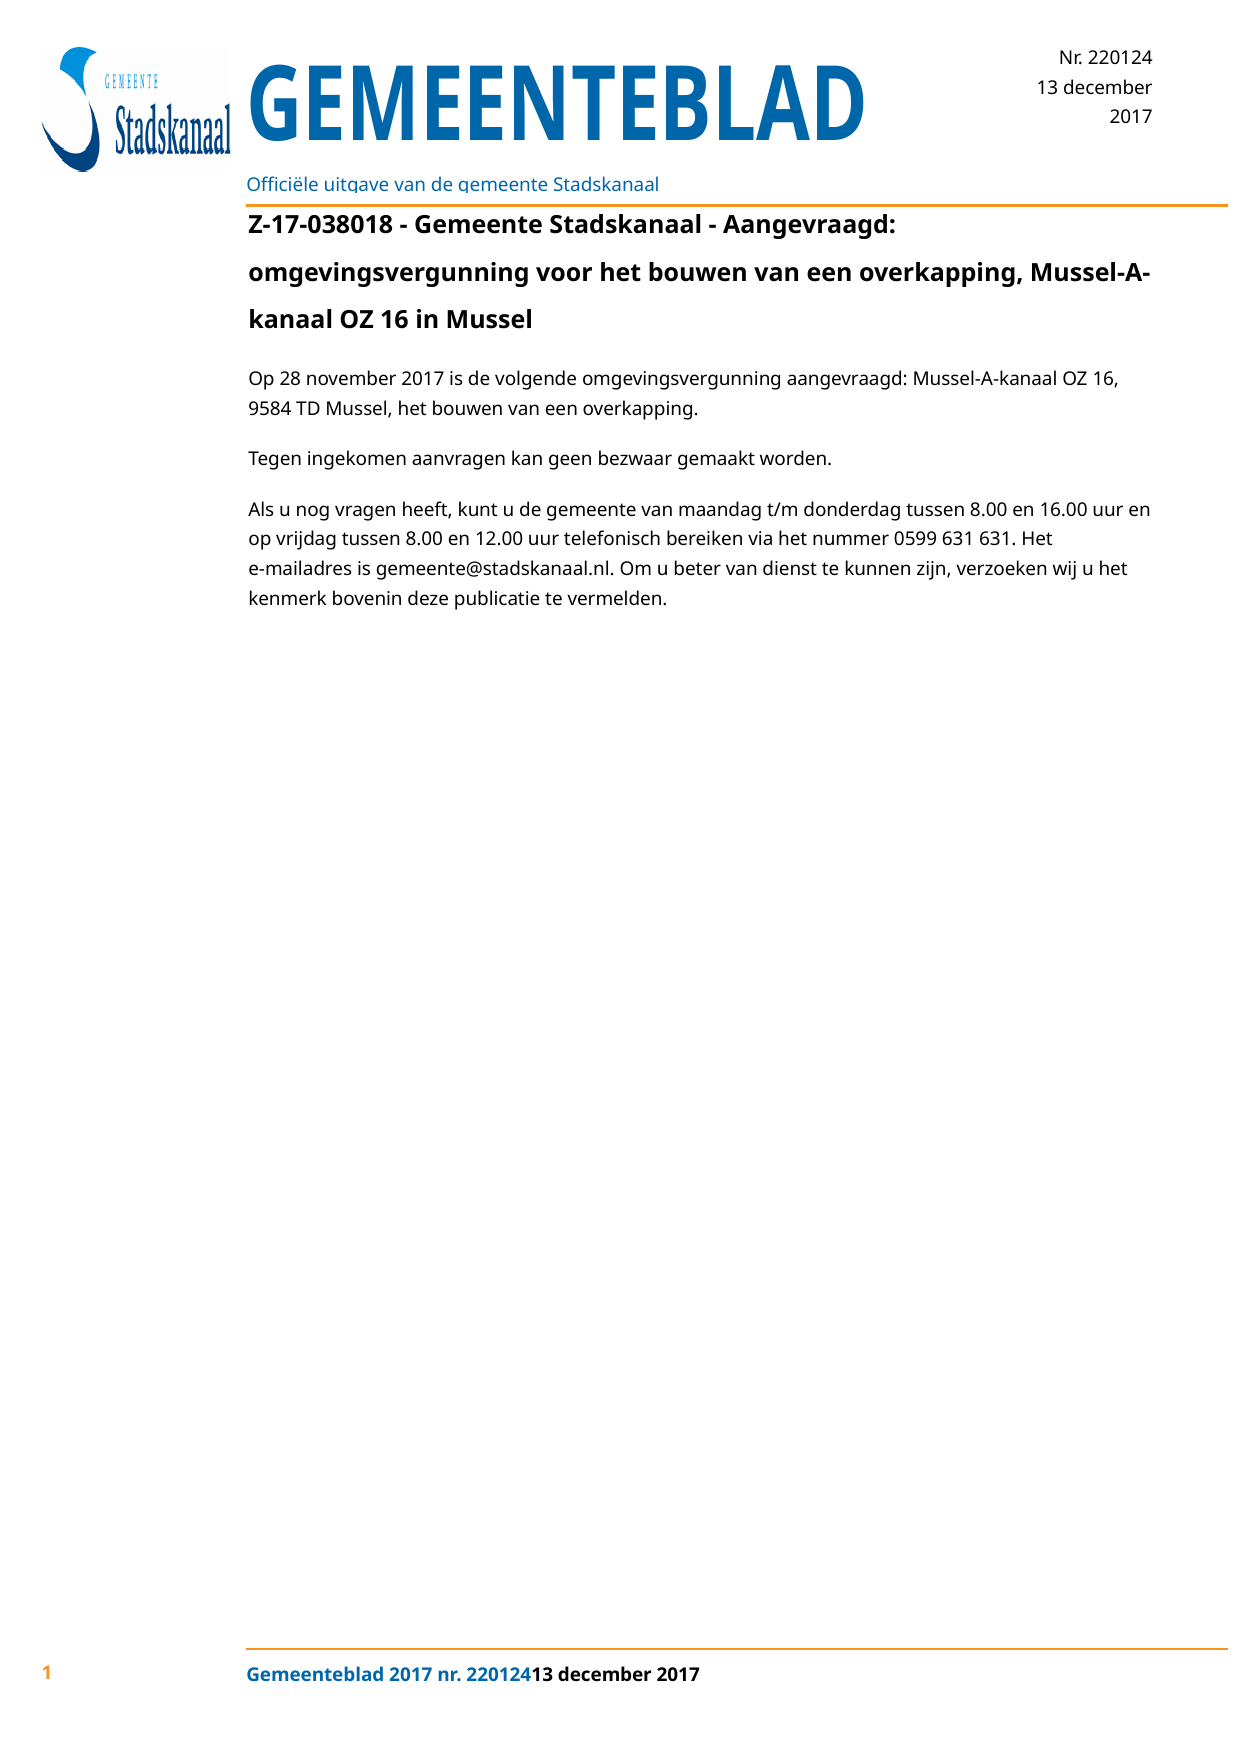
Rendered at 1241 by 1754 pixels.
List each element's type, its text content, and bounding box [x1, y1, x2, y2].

text Z-17-038018 - Gemeente Stadskanaal - Aangevraagd: omgevingsvergunning voor het bouwen van een overkapping, Mussel-A-kanaal OZ 16 in Mussel [248, 207, 1152, 336]
text Als u nog vragen heeft, kunt u de gemeente van maandag t/m donderdag tussen 8.00 en 16.00 uur en op vrijdag tussen 8.00 en 12.00 uur telefonisch bereiken via het nummer 0599 631 631. Het e‑mailadres is gemeente@stadskanaal.nl. Om u beter van dienst te kunnen zijn, verzoeken wij u het kenmerk bovenin deze publicatie te vermelden. [248, 496, 1152, 610]
picture [41, 47, 231, 172]
text Tegen ingekomen aanvragen kan geen bezwaar gemaakt worden. [248, 446, 1152, 471]
text Op 28 november 2017 is de volgende omgevingsvergunning aangevraagd: Mussel-A-kanaal OZ 16, 9584 TD Mussel, het bouwen van een overkapping. [248, 366, 1152, 421]
